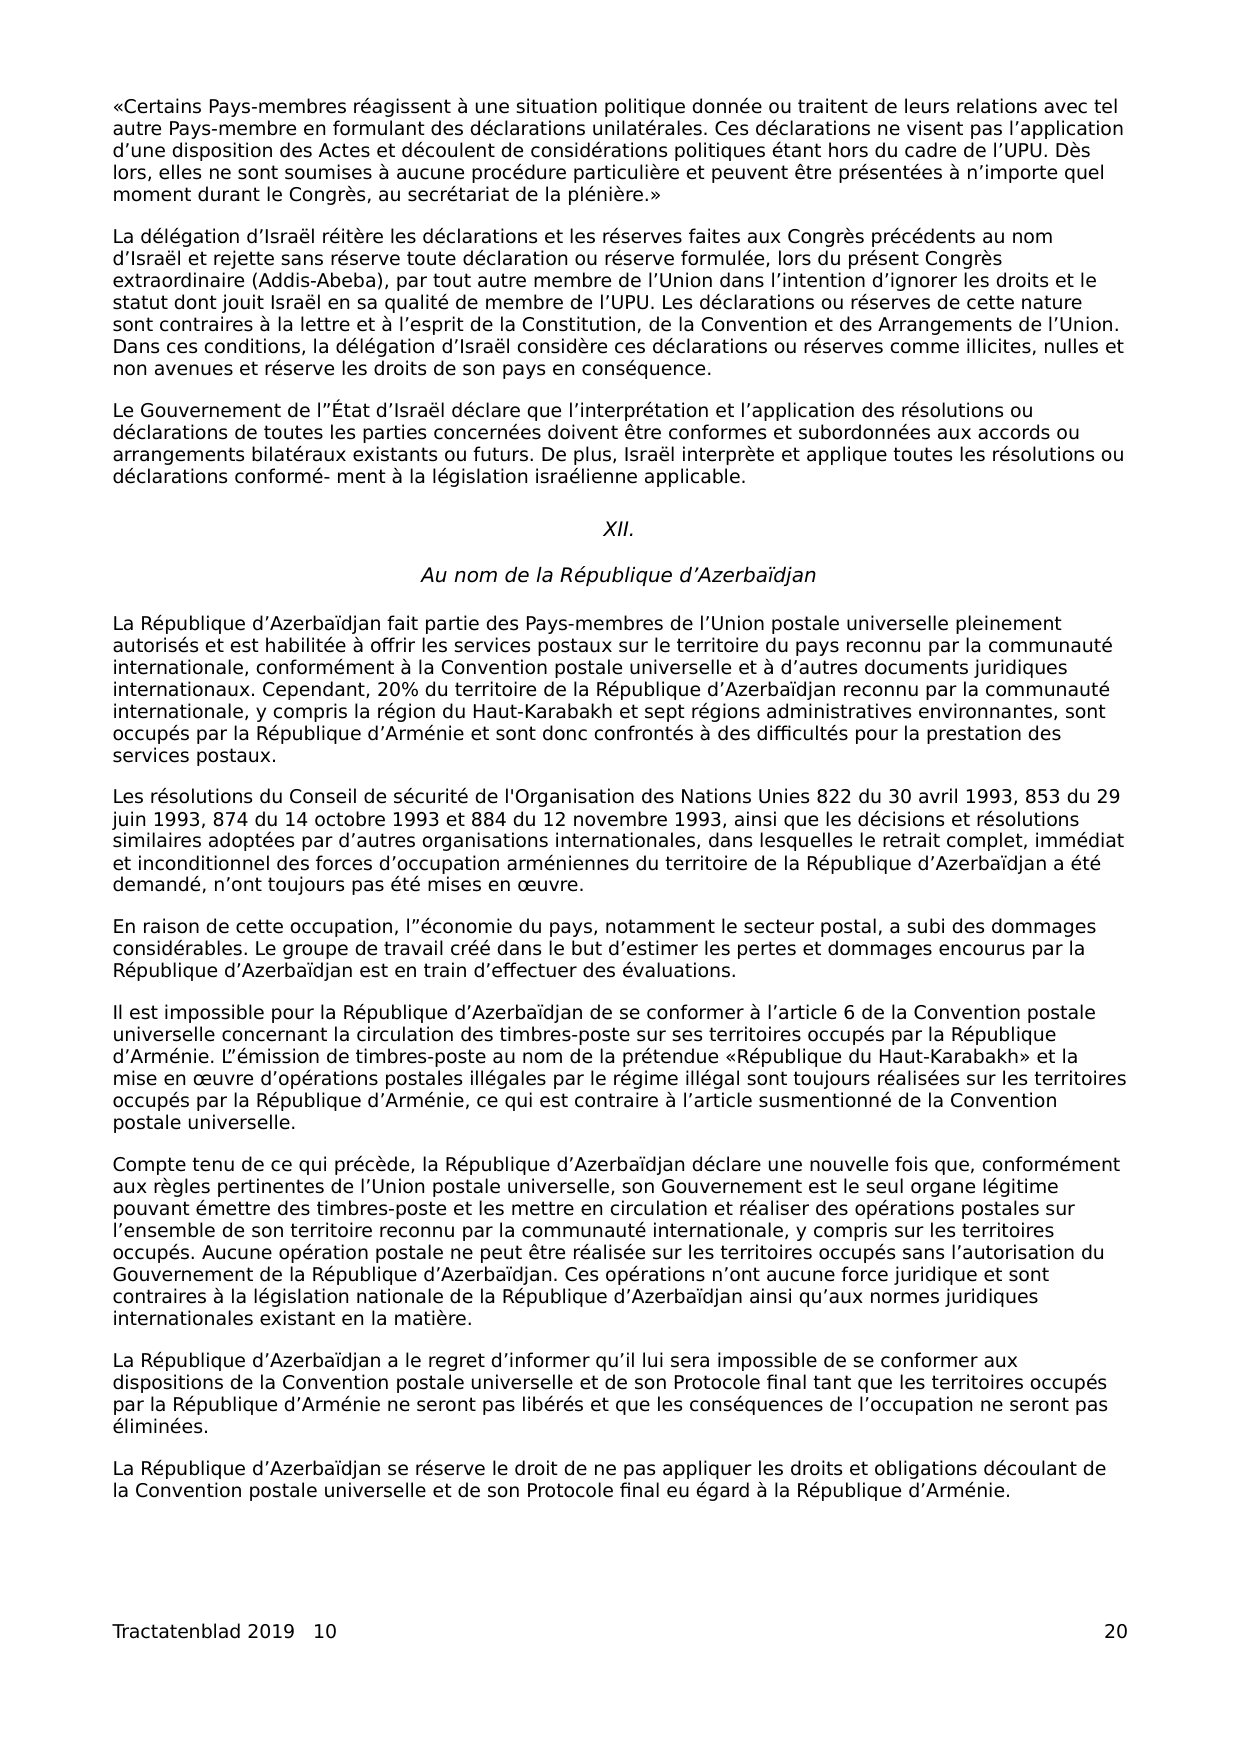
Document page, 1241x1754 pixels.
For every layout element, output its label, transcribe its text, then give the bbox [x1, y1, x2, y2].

text La délégation d’Israël réitère les déclarations et les réserves faites aux Congrès précédents au nom d’Israël et rejette sans réserve toute déclaration ou réserve formulée, lors du présent Congrès extraordinaire (Addis-Abeba), par tout autre membre de l’Union dans l’intention d’ignorer les droits et le statut dont jouit Israël en sa qualité de membre de l’UPU. Les déclarations ou réserves de cette nature sont contraires à la lettre et à l’esprit de la Constitution, de la Convention et des Arrangements de l’Union. Dans ces conditions, la délégation d’Israël considère ces déclarations ou réserves comme illicites, nulles et non avenues et réserve les droits de son pays en conséquence. [112, 226, 1128, 380]
text La République d’Azerbaïdjan fait partie des Pays-membres de l’Union postale universelle pleinement autorisés et est habilitée à offrir les services postaux sur le territoire du pays reconnu par la communauté internationale, conformément à la Convention postale universelle et à d’autres documents juridiques internationaux. Cependant, 20% du territoire de la République d’Azerbaïdjan reconnu par la communauté internationale, y compris la région du Haut-Karabakh et sept régions administratives environnantes, sont occupés par la République d’Arménie et sont donc confrontés à des difficultés pour la prestation des services postaux. [112, 613, 1128, 766]
text Les résolutions du Conseil de sécurité de l'Organisation des Nations Unies 822 du 30 avril 1993, 853 du 29 juin 1993, 874 du 14 octobre 1993 et 884 du 12 novembre 1993, ainsi que les décisions et résolutions similaires adoptées par d’autres organisations internationales, dans lesquelles le retrait complet, immédiat et inconditionnel des forces d’occupation arméniennes du territoire de la République d’Azerbaïdjan a été demandé, n’ont toujours pas été mises en œuvre. [112, 786, 1128, 896]
text Il est impossible pour la République d’Azerbaïdjan de se conformer à l’article 6 de la Convention postale universelle concernant la circulation des timbres-poste sur ses territoires occupés par la République d’Arménie. L”émission de timbres-poste au nom de la prétendue «République du Haut-Karabakh» et la mise en œuvre d’opérations postales illégales par le régime illégal sont toujours réalisées sur les territoires occupés par la République d’Arménie, ce qui est contraire à l’article susmentionné de la Convention postale universelle. [112, 1002, 1128, 1134]
subtitle XII. Au nom de la République d’Azerbaïdjan [112, 518, 1128, 588]
text Le Gouvernement de l”État d’Israël déclare que l’interprétation et l’application des résolutions ou déclarations de toutes les parties concernées doivent être conformes et subordonnées aux accords ou arrangements bilatéraux existants ou futurs. De plus, Israël interprète et applique toutes les résolutions ou déclarations conformé- ment à la législation israélienne applicable. [112, 400, 1128, 488]
text La République d’Azerbaïdjan se réserve le droit de ne pas appliquer les droits et obligations découlant de la Convention postale universelle et de son Protocole final eu égard à la République d’Arménie. [112, 1458, 1128, 1502]
text En raison de cette occupation, l”économie du pays, notamment le secteur postal, a subi des dommages considérables. Le groupe de travail créé dans le but d’estimer les pertes et dommages encourus par la République d’Azerbaïdjan est en train d’effectuer des évaluations. [112, 916, 1128, 982]
text La République d’Azerbaïdjan a le regret d’informer qu’il lui sera impossible de se conformer aux dispositions de la Convention postale universelle et de son Protocole final tant que les territoires occupés par la République d’Arménie ne seront pas libérés et que les conséquences de l’occupation ne seront pas éliminées. [112, 1350, 1128, 1438]
text Compte tenu de ce qui précède, la République d’Azerbaïdjan déclare une nouvelle fois que, conformément aux règles pertinentes de l’Union postale universelle, son Gouvernement est le seul organe légitime pouvant émettre des timbres-poste et les mettre en circulation et réaliser des opérations postales sur l’ensemble de son territoire reconnu par la communauté internationale, y compris sur les territoires occupés. Aucune opération postale ne peut être réalisée sur les territoires occupés sans l’autorisation du Gouvernement de la République d’Azerbaïdjan. Ces opérations n’ont aucune force juridique et sont contraires à la législation nationale de la République d’Azerbaïdjan ainsi qu’aux normes juridiques internationales existant en la matière. [112, 1154, 1128, 1330]
text «Certains Pays-membres réagissent à une situation politique donnée ou traitent de leurs relations avec tel autre Pays-membre en formulant des déclarations unilatérales. Ces déclarations ne visent pas l’application d’une disposition des Actes et découlent de considérations politiques étant hors du cadre de l’UPU. Dès lors, elles ne sont soumises à aucune procédure particulière et peuvent être présentées à n’importe quel moment durant le Congrès, au secrétariat de la plénière.» [112, 96, 1128, 206]
